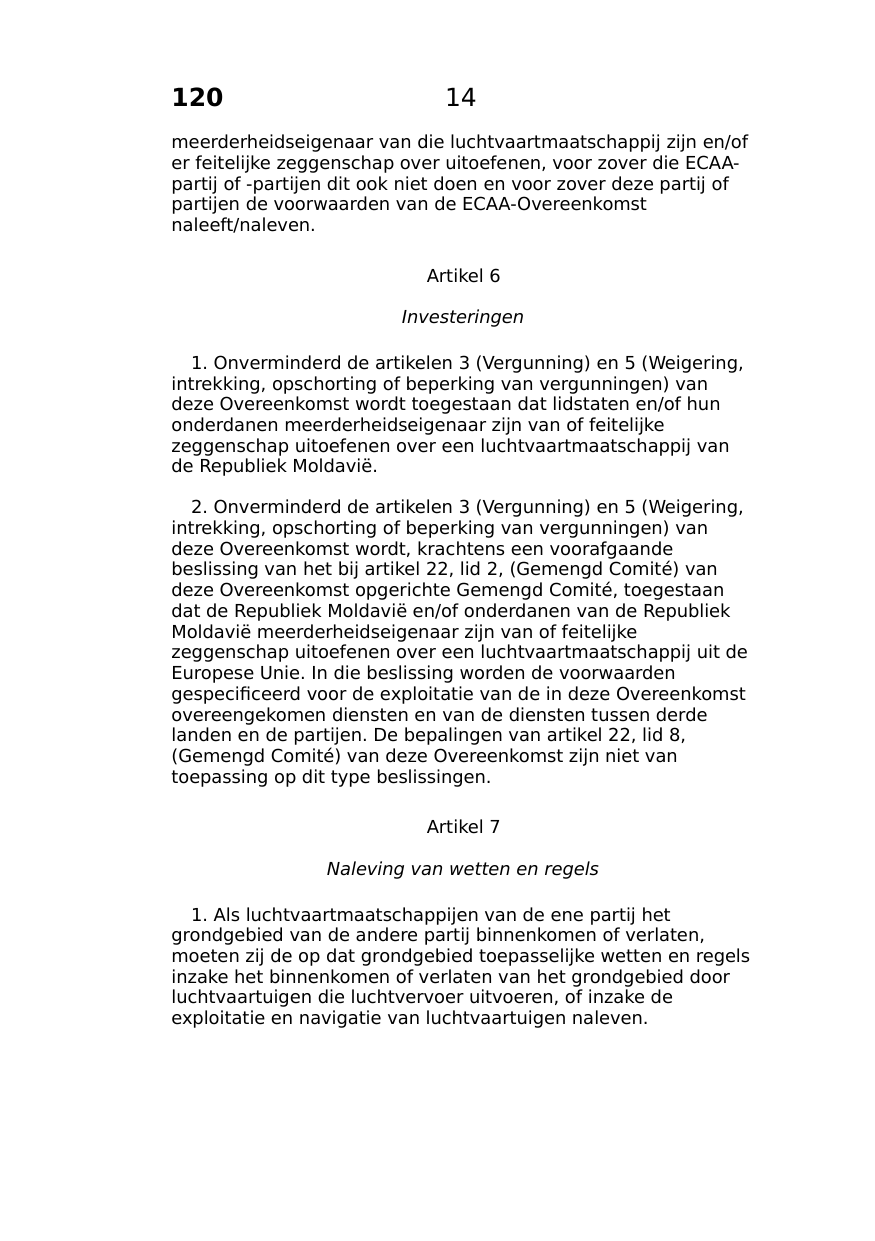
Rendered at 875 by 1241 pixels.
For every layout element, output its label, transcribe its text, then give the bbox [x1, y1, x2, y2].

text 1. Als luchtvaartmaatschappijen van de ene partij het grondgebied van de andere partij binnenkomen of verlaten, moeten zij de op dat grondgebied toepasselijke wetten en regels inzake het binnenkomen of verlaten van het grondgebied door luchtvaartuigen die luchtvervoer uitvoeren, of inzake de exploitatie en navigatie van luchtvaartuigen naleven. [171, 904, 756, 1029]
subtitle Artikel 7 Naleving van wetten en regels [171, 817, 756, 879]
subtitle Artikel 6 Investeringen [171, 266, 756, 328]
text meerderheidseigenaar van die luchtvaartmaatschappij zijn en/of er feitelijke zeggenschap over uitoefenen, voor zover die ECAA-partij of -partijen dit ook niet doen en voor zover deze partij of partijen de voorwaarden van de ECAA-Overeenkomst naleeft/naleven. [171, 132, 756, 236]
text 2. Onverminderd de artikelen 3 (Vergunning) en 5 (Weigering, intrekking, opschorting of beperking van vergunningen) van deze Overeenkomst wordt, krachtens een voorafgaande beslissing van het bij artikel 22, lid 2, (Gemengd Comité) van deze Overeenkomst opgerichte Gemengd Comité, toegestaan dat de Republiek Moldavië en/of onderdanen van de Republiek Moldavië meerderheidseigenaar zijn van of feitelijke zeggenschap uitoefenen over een luchtvaartmaatschappij uit de Europese Unie. In die beslissing worden de voorwaarden gespecificeerd voor de exploitatie van de in deze Overeenkomst overeengekomen diensten en van de diensten tussen derde landen en de partijen. De bepalingen van artikel 22, lid 8, (Gemengd Comité) van deze Overeenkomst zijn niet van toepassing op dit type beslissingen. [171, 497, 756, 787]
text 1. Onverminderd de artikelen 3 (Vergunning) en 5 (Weigering, intrekking, opschorting of beperking van vergunningen) van deze Overeenkomst wordt toegestaan dat lidstaten en/of hun onderdanen meerderheidseigenaar zijn van of feitelijke zeggenschap uitoefenen over een luchtvaartmaatschappij van de Republiek Moldavië. [171, 353, 756, 477]
